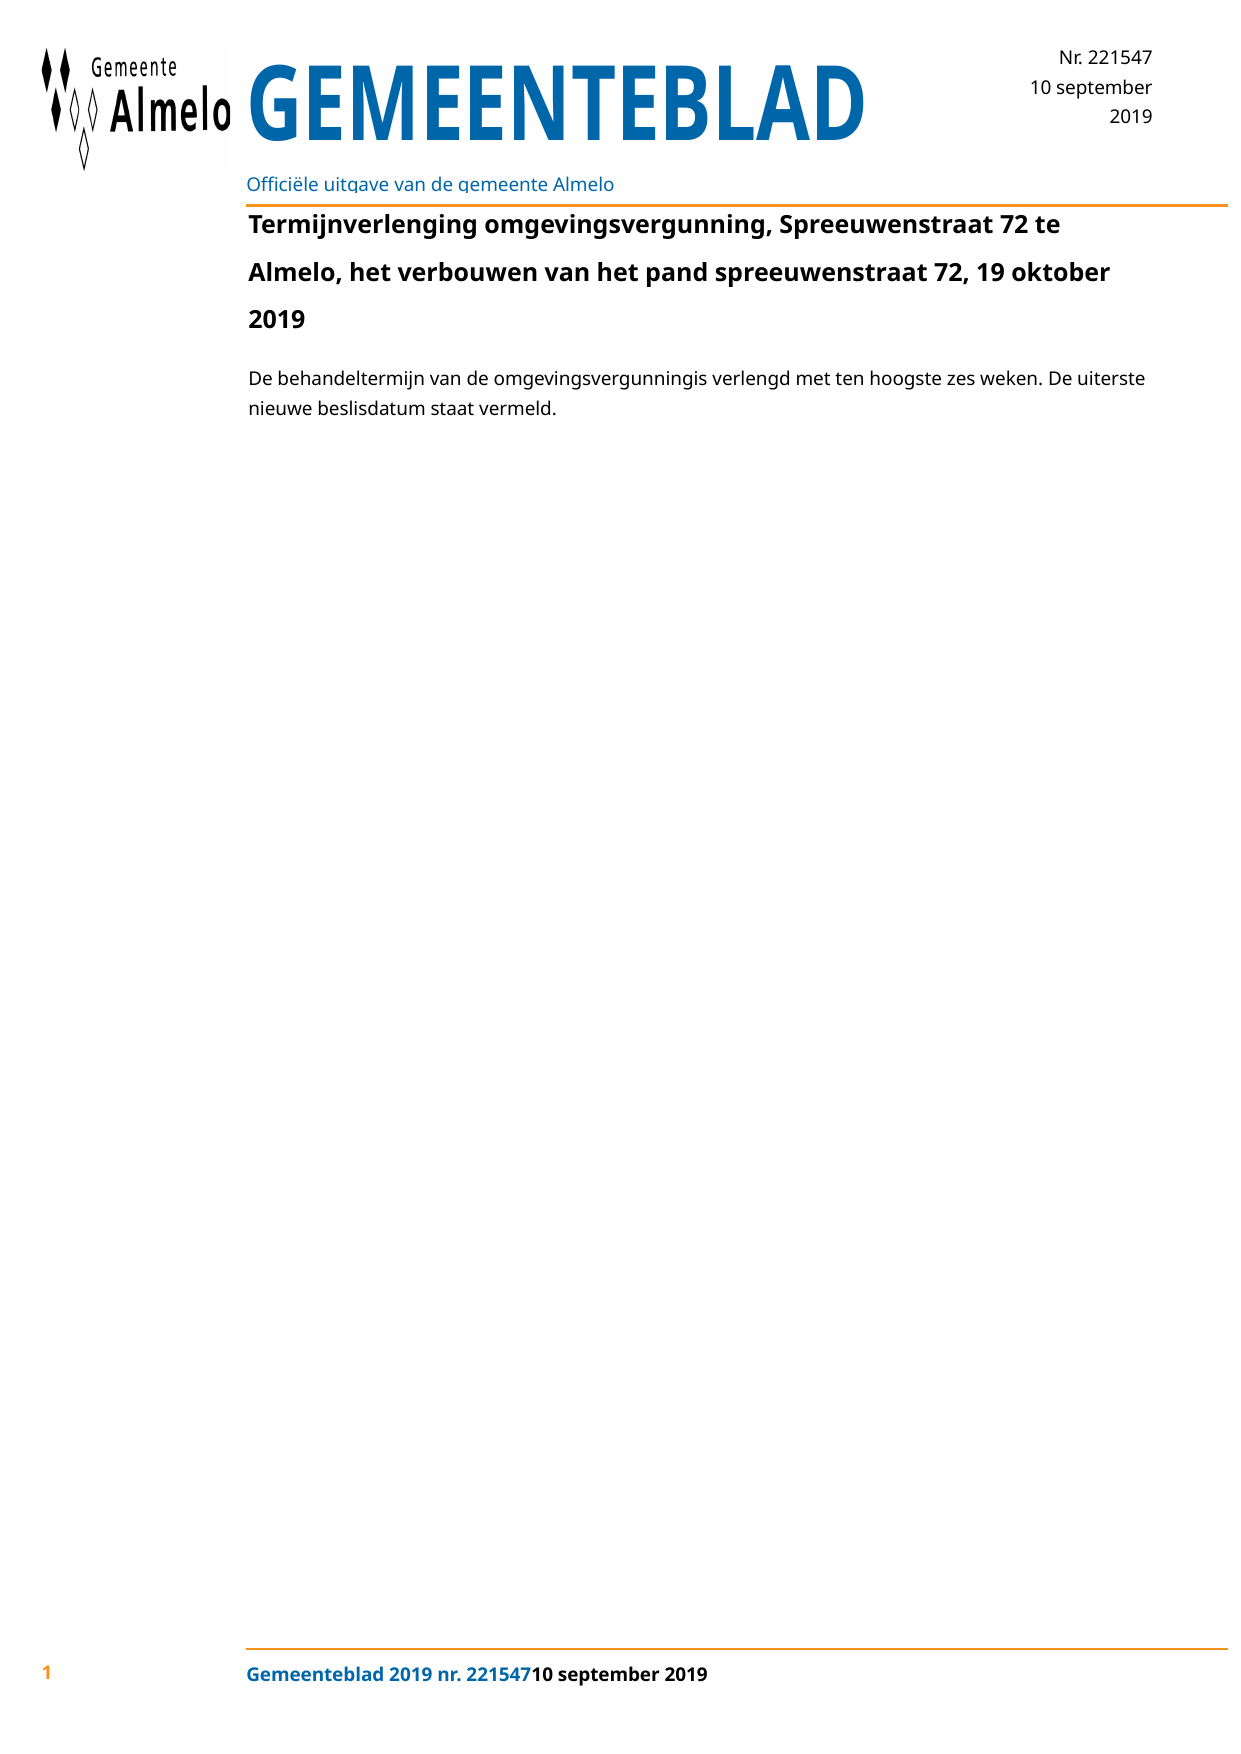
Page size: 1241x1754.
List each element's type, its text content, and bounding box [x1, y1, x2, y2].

picture [41, 47, 231, 172]
text Termijnverlenging omgevingsvergunning, Spreeuwenstraat 72 te Almelo, het verbouwen van het pand spreeuwenstraat 72, 19 oktober 2019 [248, 207, 1152, 336]
text De behandeltermijn van de omgevingsvergunningis verlengd met ten hoogste zes weken. De uiterste nieuwe beslisdatum staat vermeld. [248, 366, 1152, 421]
